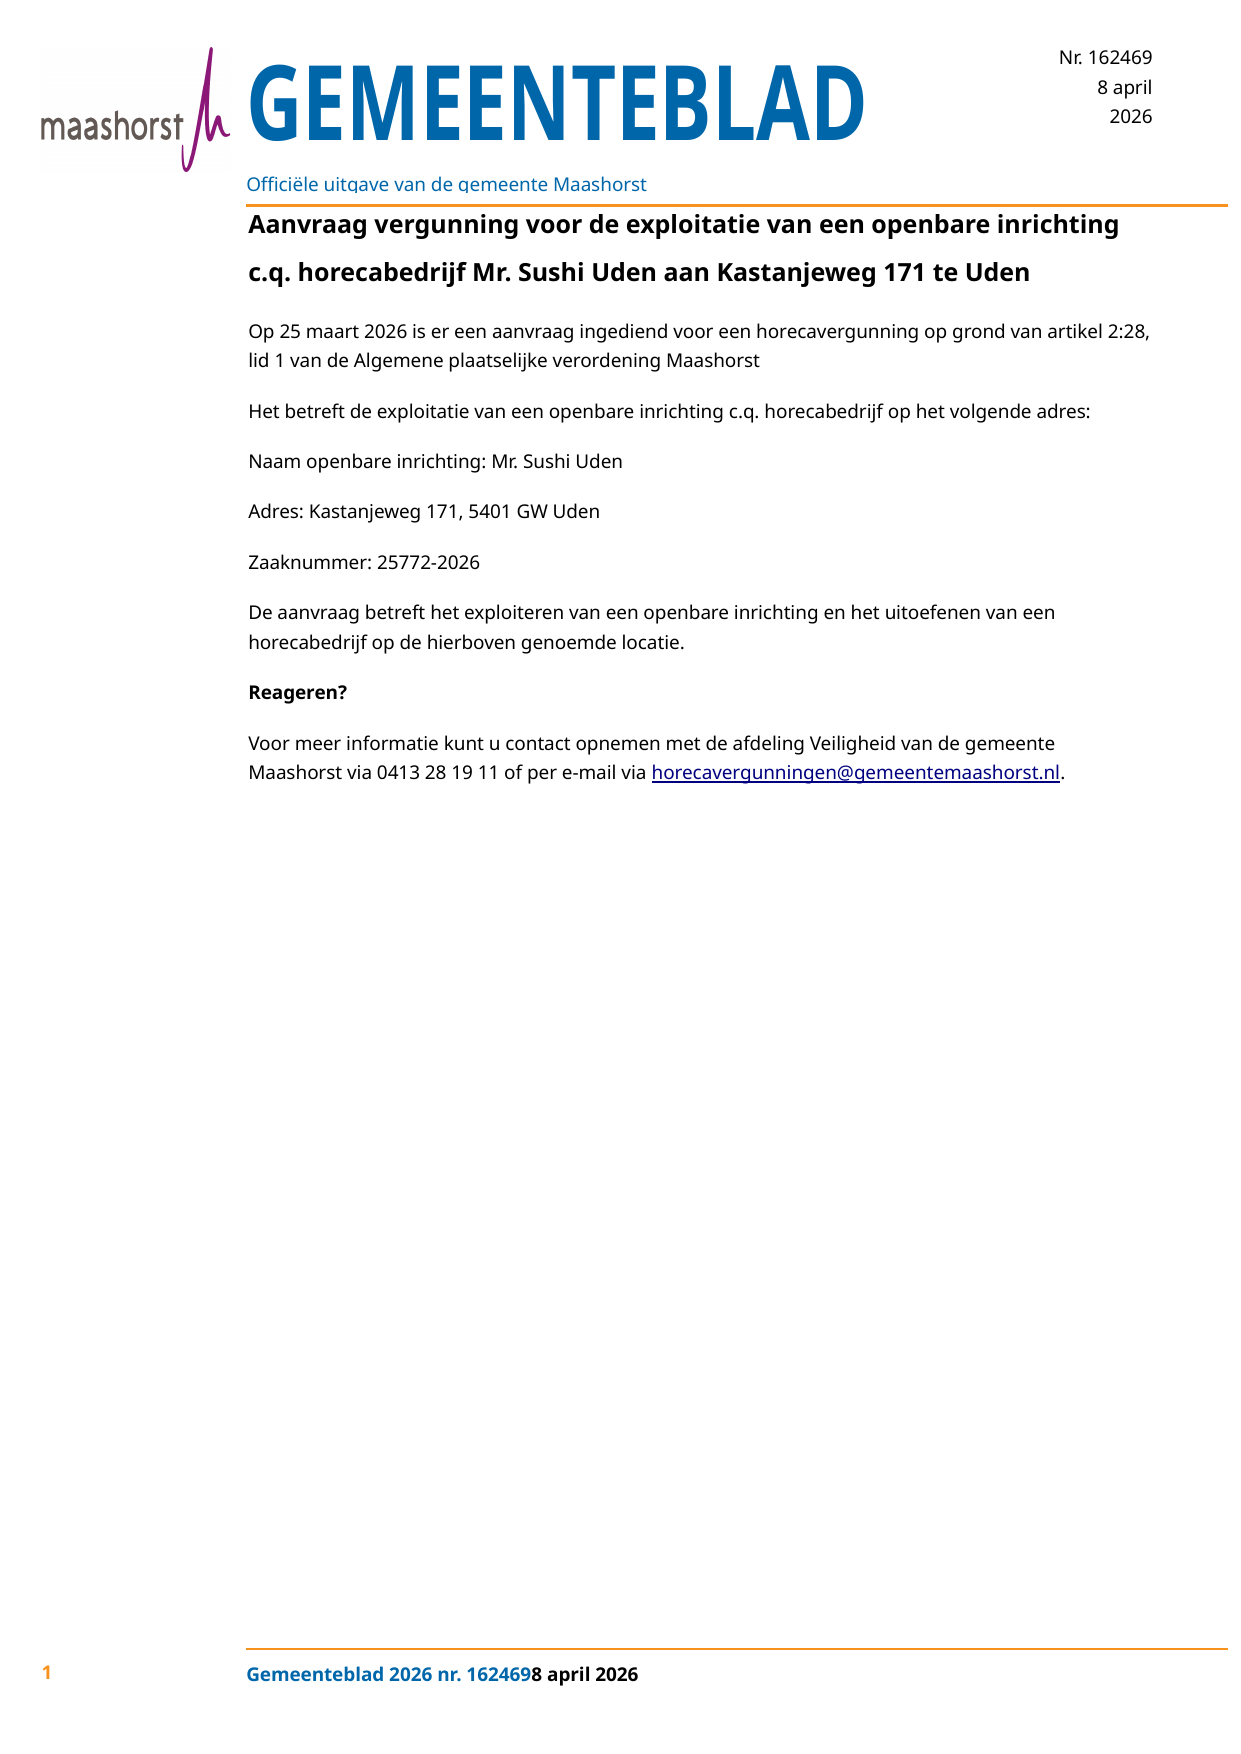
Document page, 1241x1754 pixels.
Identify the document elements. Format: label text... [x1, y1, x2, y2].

picture [41, 47, 231, 172]
text Zaaknummer: 25772-2026 [248, 549, 1152, 575]
text De aanvraag betreft het exploiteren van een openbare inrichting en het uitoefenen van een horecabedrijf op de hierboven genoemde locatie. [248, 599, 1152, 655]
text Voor meer informatie kunt u contact opnemen met de afdeling Veiligheid van de gemeente Maashorst via 0413 28 19 11 of per e-mail via horecavergunningen@gemeentemaashorst.nl. [248, 730, 1152, 785]
text Het betreft de exploitatie van een openbare inrichting c.q. horecabedrijf op het volgende adres: [248, 398, 1152, 424]
text Adres: Kastanjeweg 171, 5401 GW Uden [248, 499, 1152, 524]
text Aanvraag vergunning voor de exploitatie van een openbare inrichting c.q. horecabedrijf Mr. Sushi Uden aan Kastanjeweg 171 te Uden [248, 207, 1152, 288]
text Reageren? [248, 679, 1152, 705]
text Naam openbare inrichting: Mr. Sushi Uden [248, 448, 1152, 474]
text Op 25 maart 2026 is er een aanvraag ingediend voor een horecavergunning op grond van artikel 2:28, lid 1 van de Algemene plaatselijke verordening Maashorst [248, 318, 1152, 373]
